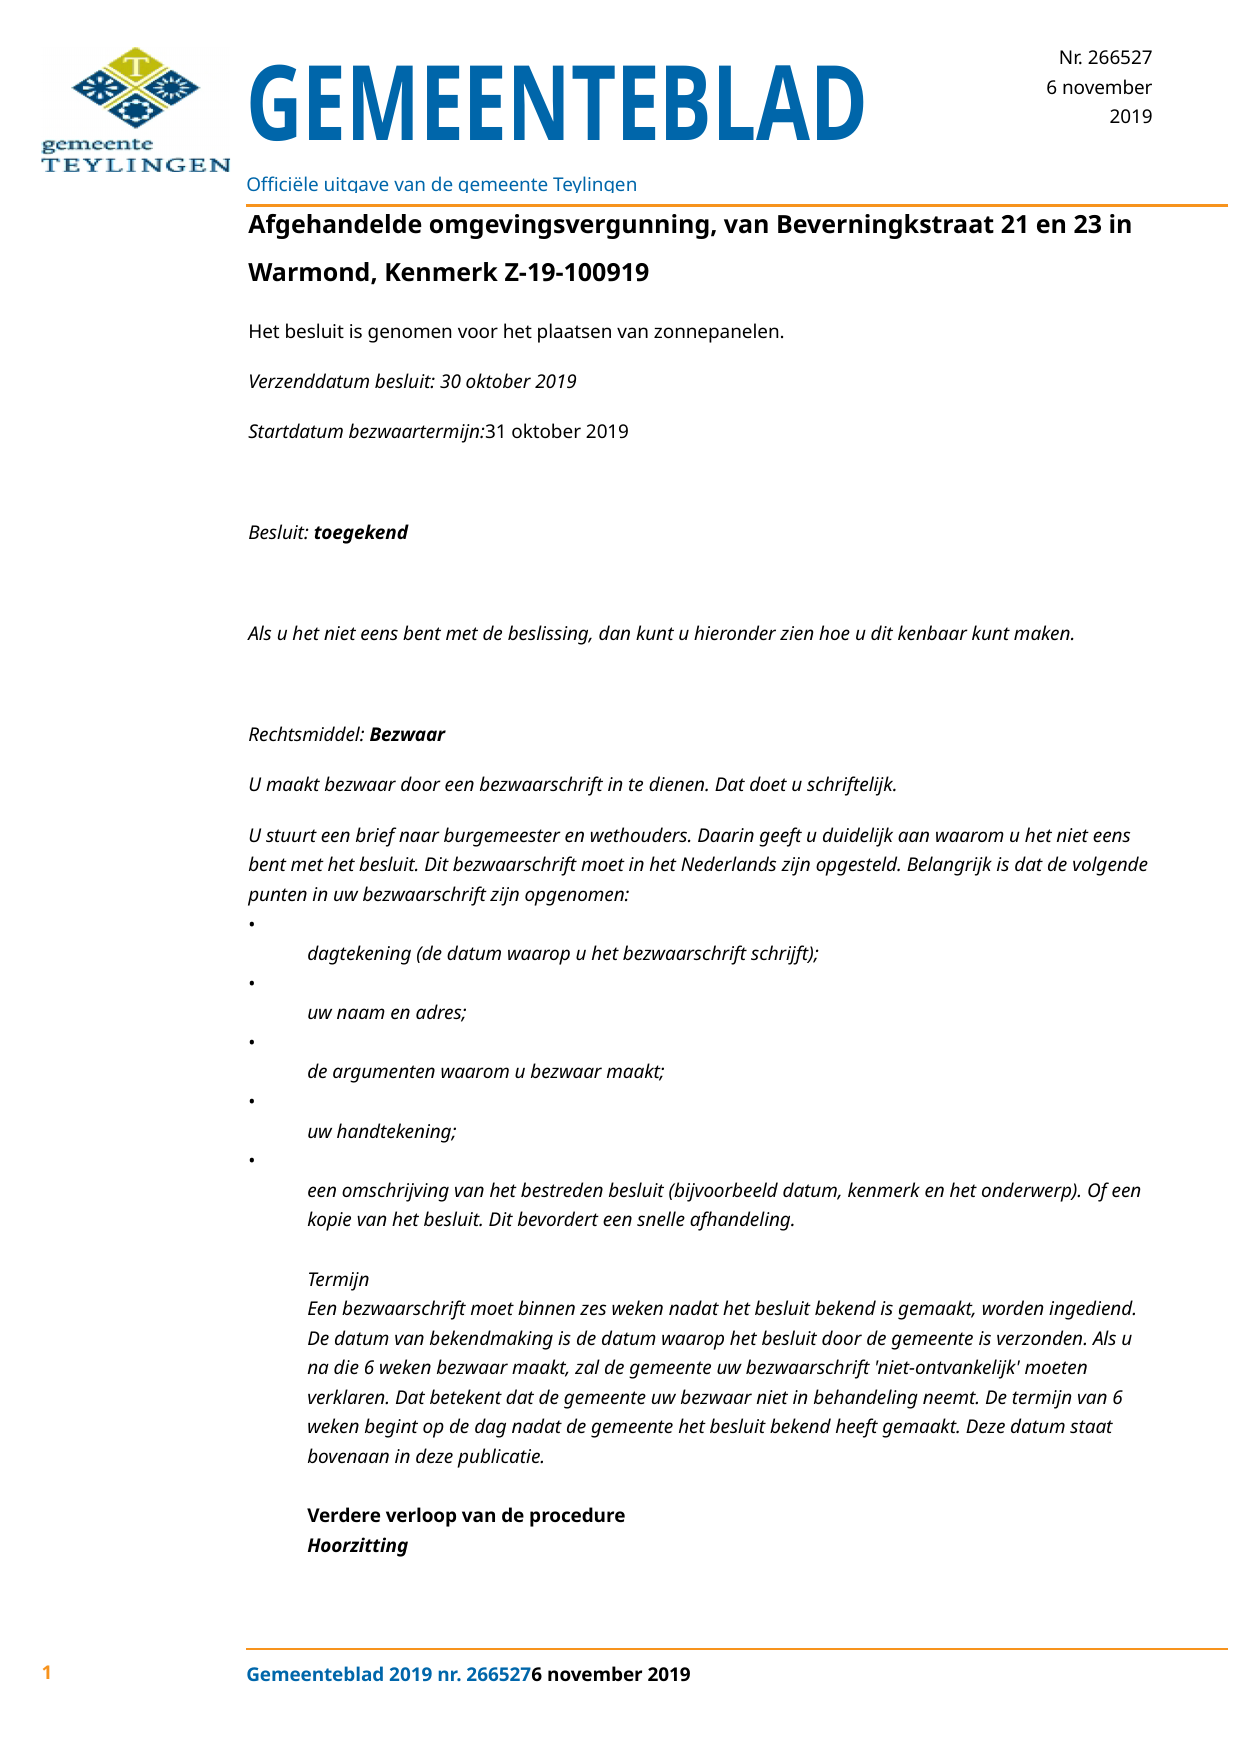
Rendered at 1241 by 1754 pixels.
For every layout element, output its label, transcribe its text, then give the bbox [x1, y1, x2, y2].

list Termijn [248, 1266, 1152, 1292]
list een omschrijving van het bestreden besluit (bijvoorbeeld datum, kenmerk en het onderwerp). Of een kopie van het besluit. Dit bevordert een snelle afhandeling. [248, 1177, 1152, 1232]
list Verdere verloop van de procedure [248, 1502, 1152, 1528]
list Een bezwaarschrift moet binnen zes weken nadat het besluit bekend is gemaakt, worden ingediend. De datum van bekendmaking is de datum waarop het besluit door de gemeente is verzonden. Als u na die 6 weken bezwaar maakt, zal de gemeente uw bezwaarschrift 'niet-ontvankelijk' moeten verklaren. Dat betekent dat de gemeente uw bezwaar niet in behandeling neemt. De termijn van 6 weken begint op de dag nadat de gemeente het besluit bekend heeft gemaakt. Deze datum staat bovenaan in deze publicatie. [248, 1295, 1152, 1469]
list de argumenten waarom u bezwaar maakt; [248, 1059, 1152, 1084]
text Als u het niet eens bent met de beslissing, dan kunt u hieronder zien hoe u dit kenbaar kunt maken. [248, 620, 1152, 646]
list uw handtekening; [248, 1118, 1152, 1144]
list dagtekening (de datum waarop u het bezwaarschrift schrijft); [248, 940, 1152, 966]
picture [41, 47, 231, 172]
text Startdatum bezwaartermijn:31 oktober 2019 [248, 419, 1152, 444]
text U maakt bezwaar door een bezwaarschrift in te dienen. Dat doet u schriftelijk. [248, 772, 1152, 797]
text Verzenddatum besluit: 30 oktober 2019 [248, 368, 1152, 394]
text Het besluit is genomen voor het plaatsen van zonnepanelen. [248, 318, 1152, 344]
list Hoorzitting [248, 1532, 1152, 1558]
text Besluit: toegekend [248, 519, 1152, 545]
list uw naam en adres; [248, 999, 1152, 1025]
text U stuurt een brief naar burgemeester en wethouders. Daarin geeft u duidelijk aan waarom u het niet eens bent met het besluit. Dit bezwaarschrift moet in het Nederlands zijn opgesteld. Belangrijk is dat de volgende punten in uw bezwaarschrift zijn opgenomen: [248, 822, 1152, 907]
text Afgehandelde omgevingsvergunning, van Beverningkstraat 21 en 23 in Warmond, Kenmerk Z-19-100919 [248, 207, 1152, 288]
text Rechtsmiddel: Bezwaar [248, 721, 1152, 747]
